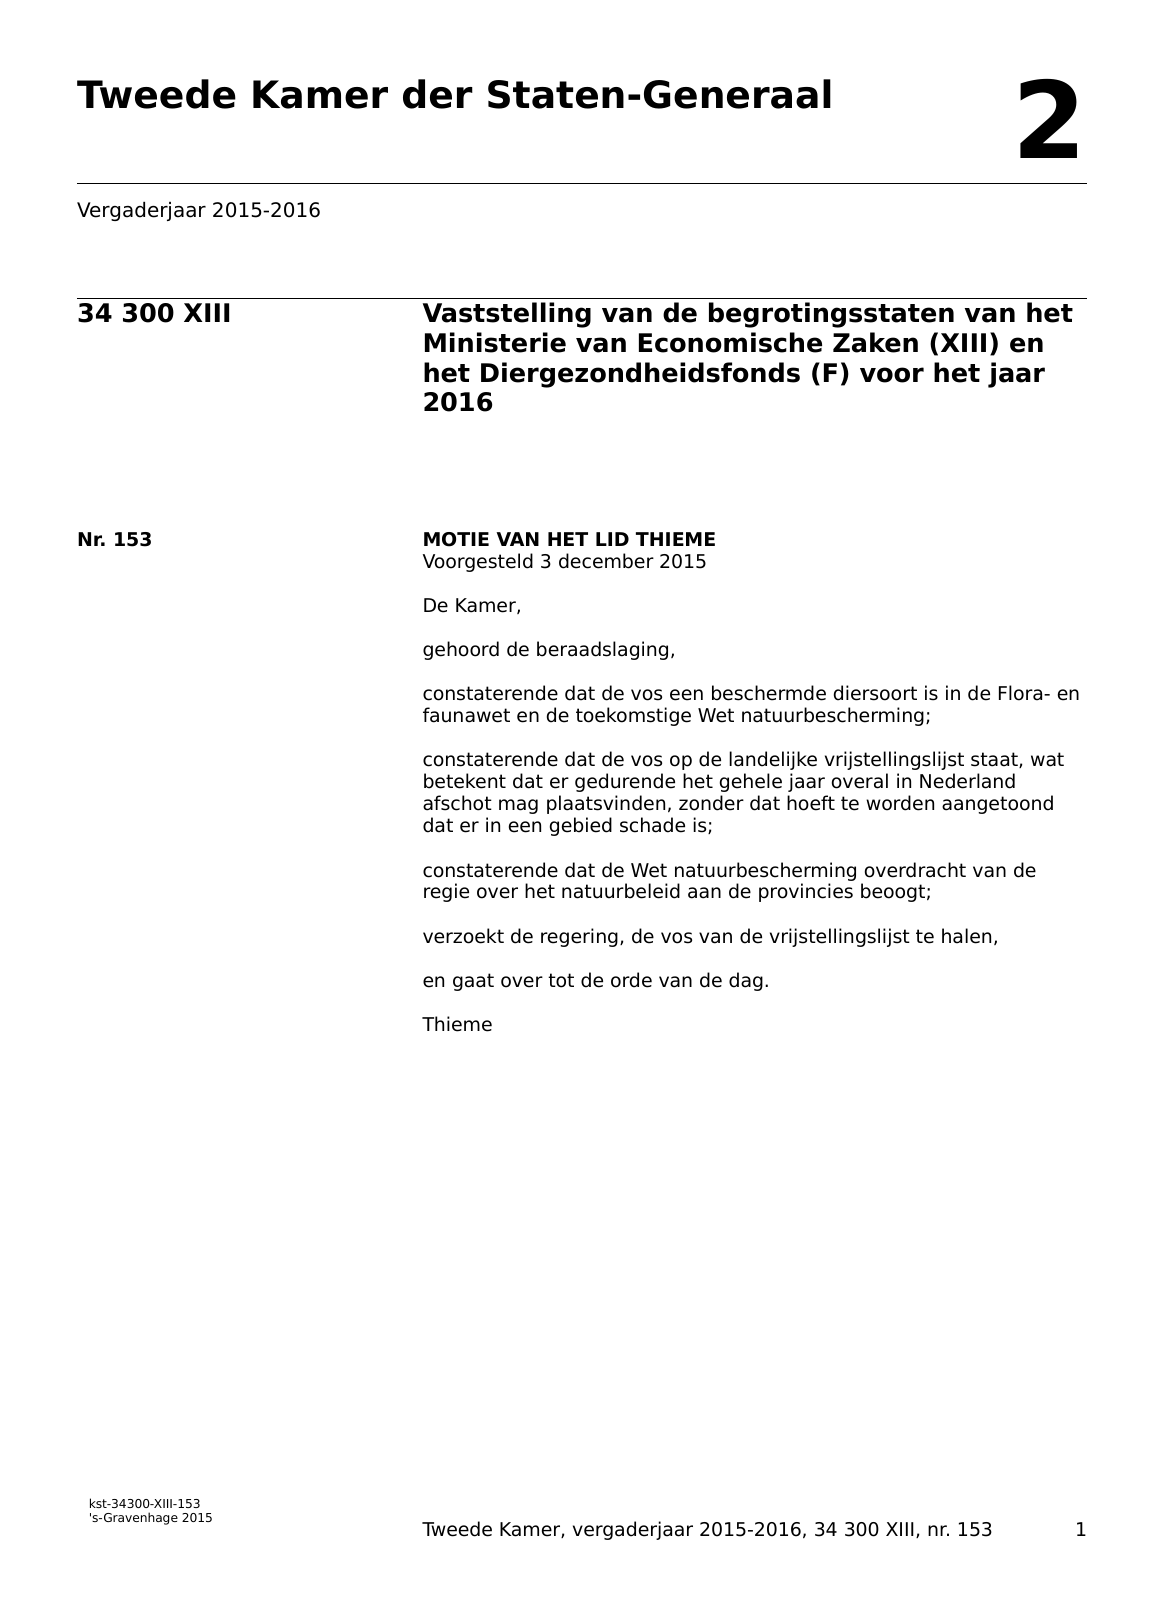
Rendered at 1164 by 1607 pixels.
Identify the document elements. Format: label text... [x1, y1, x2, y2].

text constaterende dat de vos op de landelijke vrijstellingslijst staat, wat betekent dat er gedurende het gehele jaar overal in Nederland afschot mag plaatsvinden, zonder dat hoeft te worden aangetoond dat er in een gebied schade is; [422, 749, 1087, 837]
text 's-Gravenhage 2015 [88, 1511, 323, 1525]
text en gaat over tot de orde van de dag. [422, 970, 1087, 992]
subtitle Nr. 153 MOTIE VAN HET LID THIEME [77, 529, 1087, 551]
text De Kamer, [422, 595, 1087, 617]
text constaterende dat de Wet natuurbescherming overdracht van de regie over het natuurbeleid aan de provincies beoogt; [422, 859, 1087, 903]
text constaterende dat de vos een beschermde diersoort is in de Flora- en faunawet en de toekomstige Wet natuurbescherming; [422, 683, 1087, 727]
text gehoord de beraadslaging, [422, 639, 1087, 661]
table_header 2 [886, 59, 1087, 183]
table_header Tweede Kamer der Staten-Generaal [77, 59, 886, 183]
text Voorgesteld 3 december 2015 [422, 551, 1087, 573]
text Thieme [422, 1014, 1087, 1036]
subtitle 34 300 XIII Vaststelling van de begrotingsstaten van het Ministerie van Economische Zaken (XIII) en het Diergezondheidsfonds (F) voor het jaar 2016 [77, 299, 1087, 418]
text verzoekt de regering, de vos van de vrijstellingslijst te halen, [422, 926, 1087, 948]
text kst-34300-XIII-153 [88, 1497, 323, 1511]
table_cell Vergaderjaar 2015-2016 [77, 184, 1087, 298]
